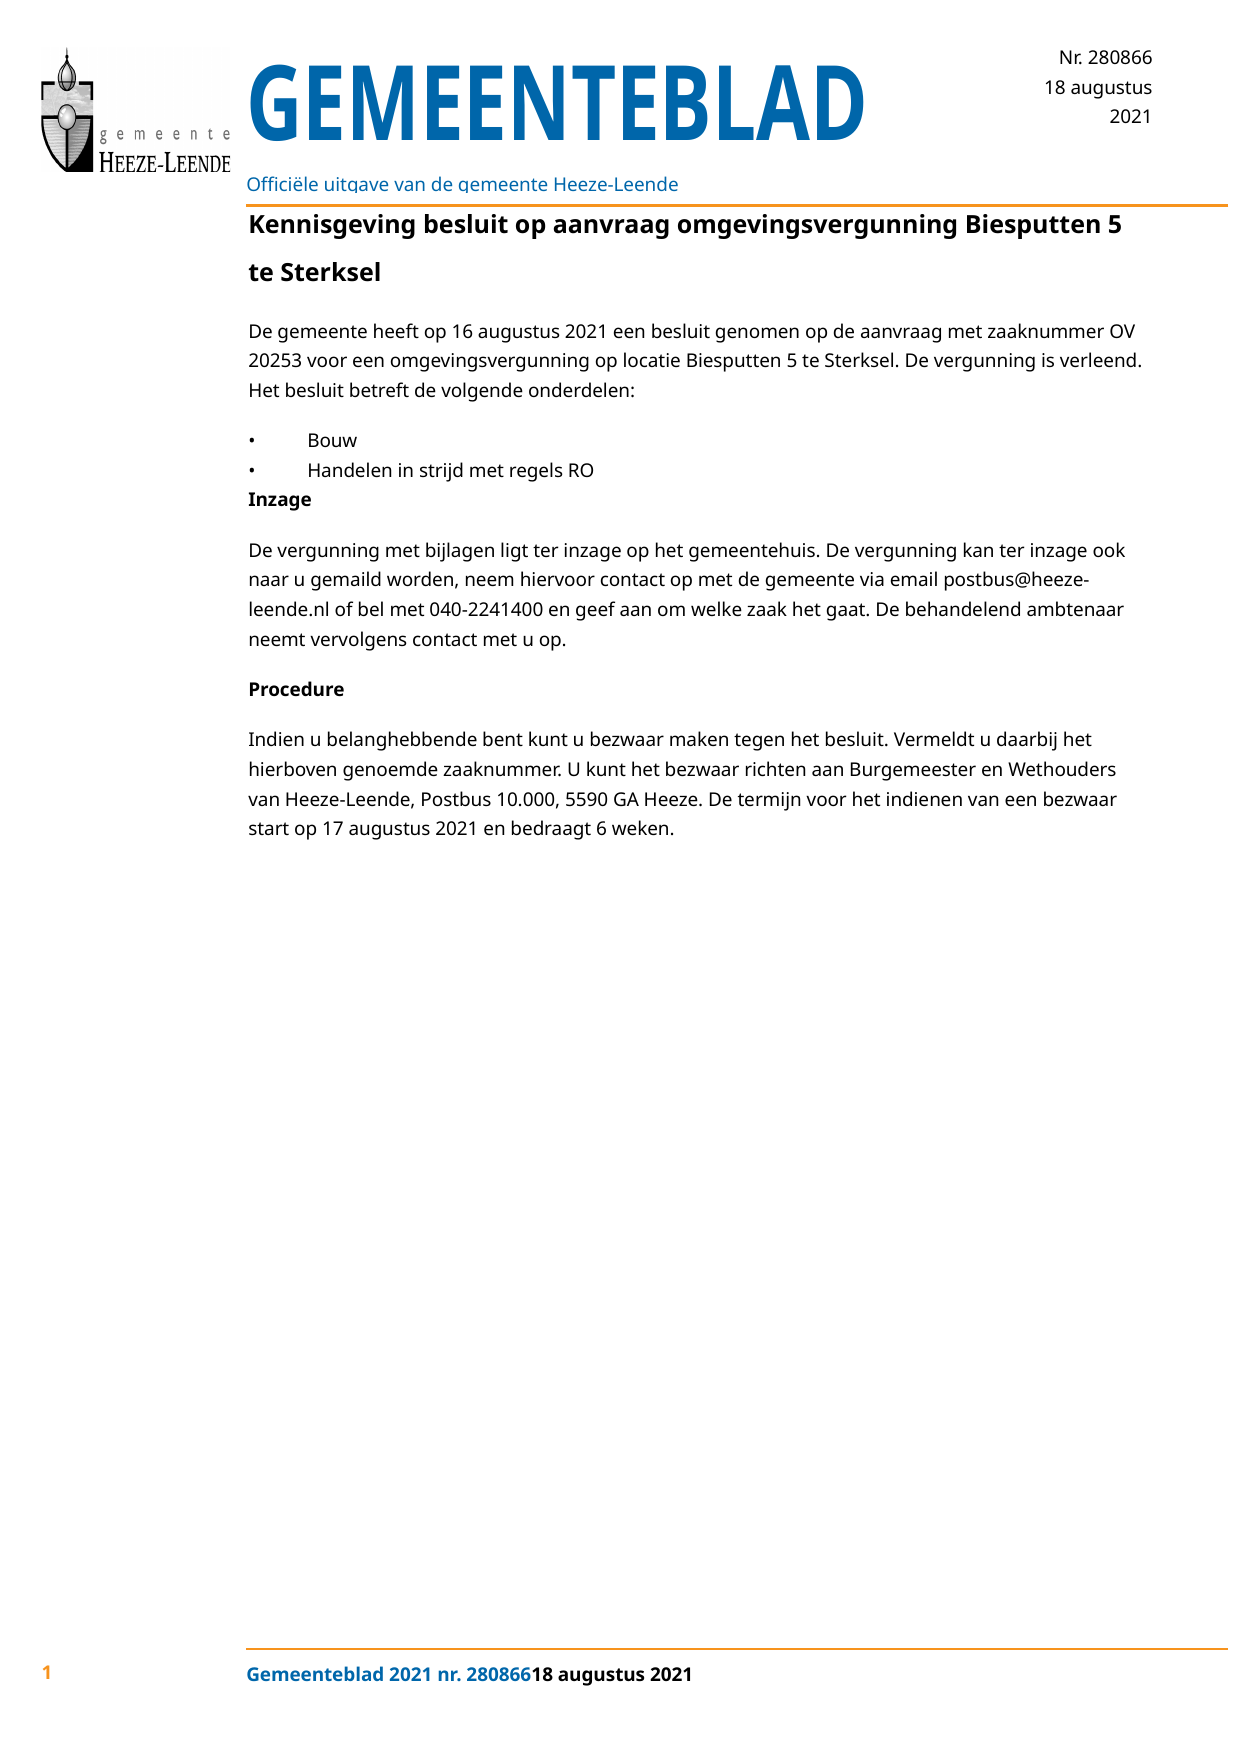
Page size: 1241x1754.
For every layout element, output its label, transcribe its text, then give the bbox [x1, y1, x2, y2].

text Indien u belanghebbende bent kunt u bezwaar maken tegen het besluit. Vermeldt u daarbij het hierboven genoemde zaaknummer. U kunt het bezwaar richten aan Burgemeester en Wethouders van Heeze-Leende, Postbus 10.000, 5590 GA Heeze. De termijn voor het indienen van een bezwaar start op 17 augustus 2021 en bedraagt 6 weken. [248, 727, 1152, 841]
picture [41, 47, 231, 172]
text Kennisgeving besluit op aanvraag omgevingsvergunning Biesputten 5 te Sterksel [248, 207, 1152, 288]
list Handelen in strijd met regels RO [248, 457, 1152, 483]
text De gemeente heeft op 16 augustus 2021 een besluit genomen op de aanvraag met zaaknummer OV 20253 voor een omgevingsvergunning op locatie Biesputten 5 te Sterksel. De vergunning is verleend. Het besluit betreft de volgende onderdelen: [248, 318, 1152, 403]
list Bouw [248, 427, 1152, 453]
text Procedure [248, 676, 1152, 702]
text De vergunning met bijlagen ligt ter inzage op het gemeentehuis. De vergunning kan ter inzage ook naar u gemaild worden, neem hiervoor contact op met de gemeente via email postbus@heeze-leende.nl of bel met 040-2241400 en geef aan om welke zaak het gaat. De behandelend ambtenaar neemt vervolgens contact met u op. [248, 537, 1152, 652]
text Inzage [248, 487, 1152, 512]
